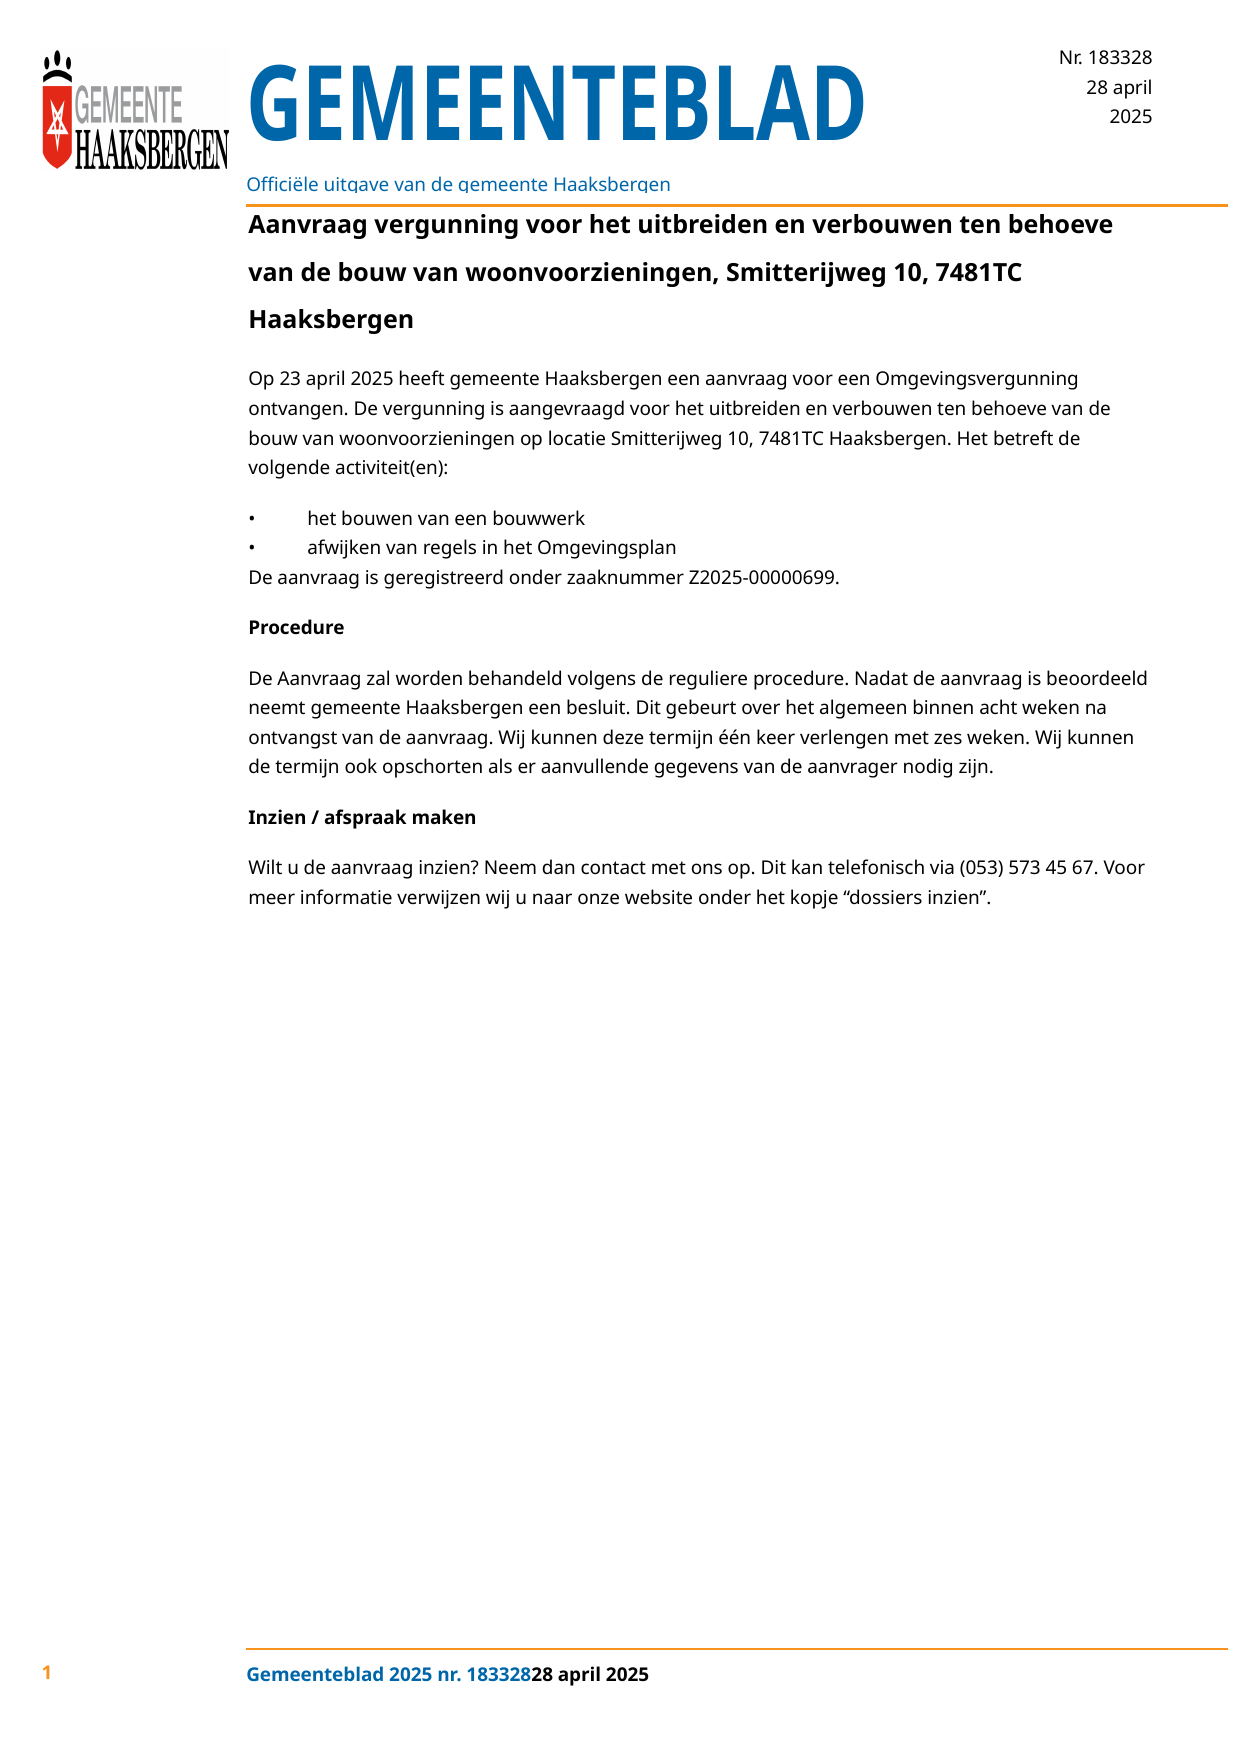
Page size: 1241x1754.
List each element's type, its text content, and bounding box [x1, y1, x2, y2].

text De aanvraag is geregistreerd onder zaaknummer Z2025-00000699. [248, 564, 1152, 589]
text Aanvraag vergunning voor het uitbreiden en verbouwen ten behoeve van de bouw van woonvoorzieningen, Smitterijweg 10, 7481TC Haaksbergen [248, 207, 1152, 336]
list het bouwen van een bouwwerk [248, 505, 1152, 530]
text Inzien / afspraak maken [248, 804, 1152, 829]
text Wilt u de aanvraag inzien? Neem dan contact met ons op. Dit kan telefonisch via (053) 573 45 67. Voor meer informatie verwijzen wij u naar onze website onder het kopje “dossiers inzien”. [248, 854, 1152, 909]
text De Aanvraag zal worden behandeld volgens de reguliere procedure. Nadat de aanvraag is beoordeeld neemt gemeente Haaksbergen een besluit. Dit gebeurt over het algemeen binnen acht weken na ontvangst van de aanvraag. Wij kunnen deze termijn één keer verlengen met zes weken. Wij kunnen de termijn ook opschorten als er aanvullende gegevens van de aanvrager nodig zijn. [248, 665, 1152, 779]
list afwijken van regels in het Omgevingsplan [248, 534, 1152, 560]
picture [41, 47, 231, 172]
text Op 23 april 2025 heeft gemeente Haaksbergen een aanvraag voor een Omgevingsvergunning ontvangen. De vergunning is aangevraagd voor het uitbreiden en verbouwen ten behoeve van de bouw van woonvoorzieningen op locatie Smitterijweg 10, 7481TC Haaksbergen. Het betreft de volgende activiteit(en): [248, 366, 1152, 480]
text Procedure [248, 614, 1152, 640]
